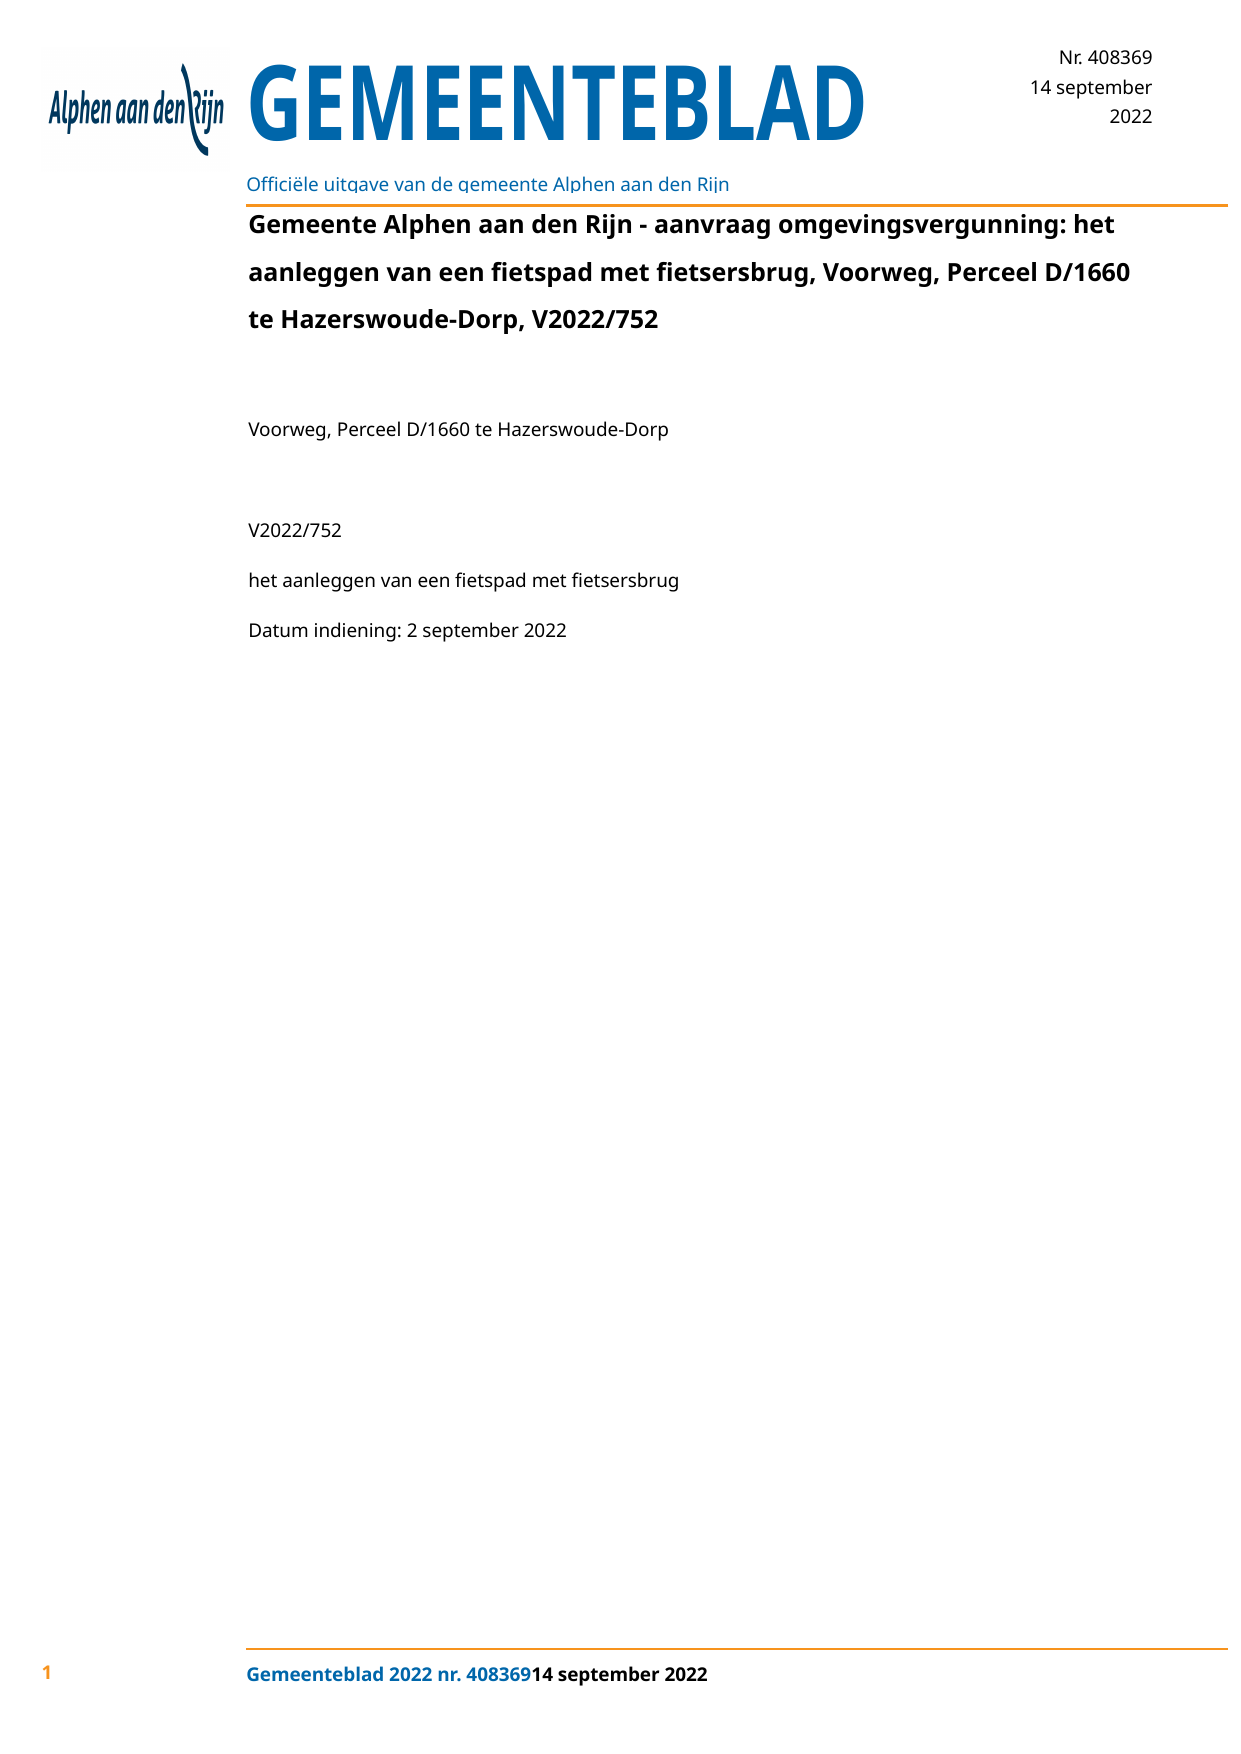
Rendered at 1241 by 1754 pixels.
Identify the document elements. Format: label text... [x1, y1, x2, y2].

text Voorweg, Perceel D/1660 te Hazerswoude-Dorp [248, 416, 1152, 442]
text het aanleggen van een fietspad met fietsersbrug [248, 567, 1152, 593]
text V2022/752 [248, 517, 1152, 542]
text Datum indiening: 2 september 2022 [248, 618, 1152, 643]
picture [41, 47, 231, 172]
text Gemeente Alphen aan den Rijn - aanvraag omgevingsvergunning: het aanleggen van een fietspad met fietsersbrug, Voorweg, Perceel D/1660 te Hazerswoude-Dorp, V2022/752 [248, 207, 1152, 336]
